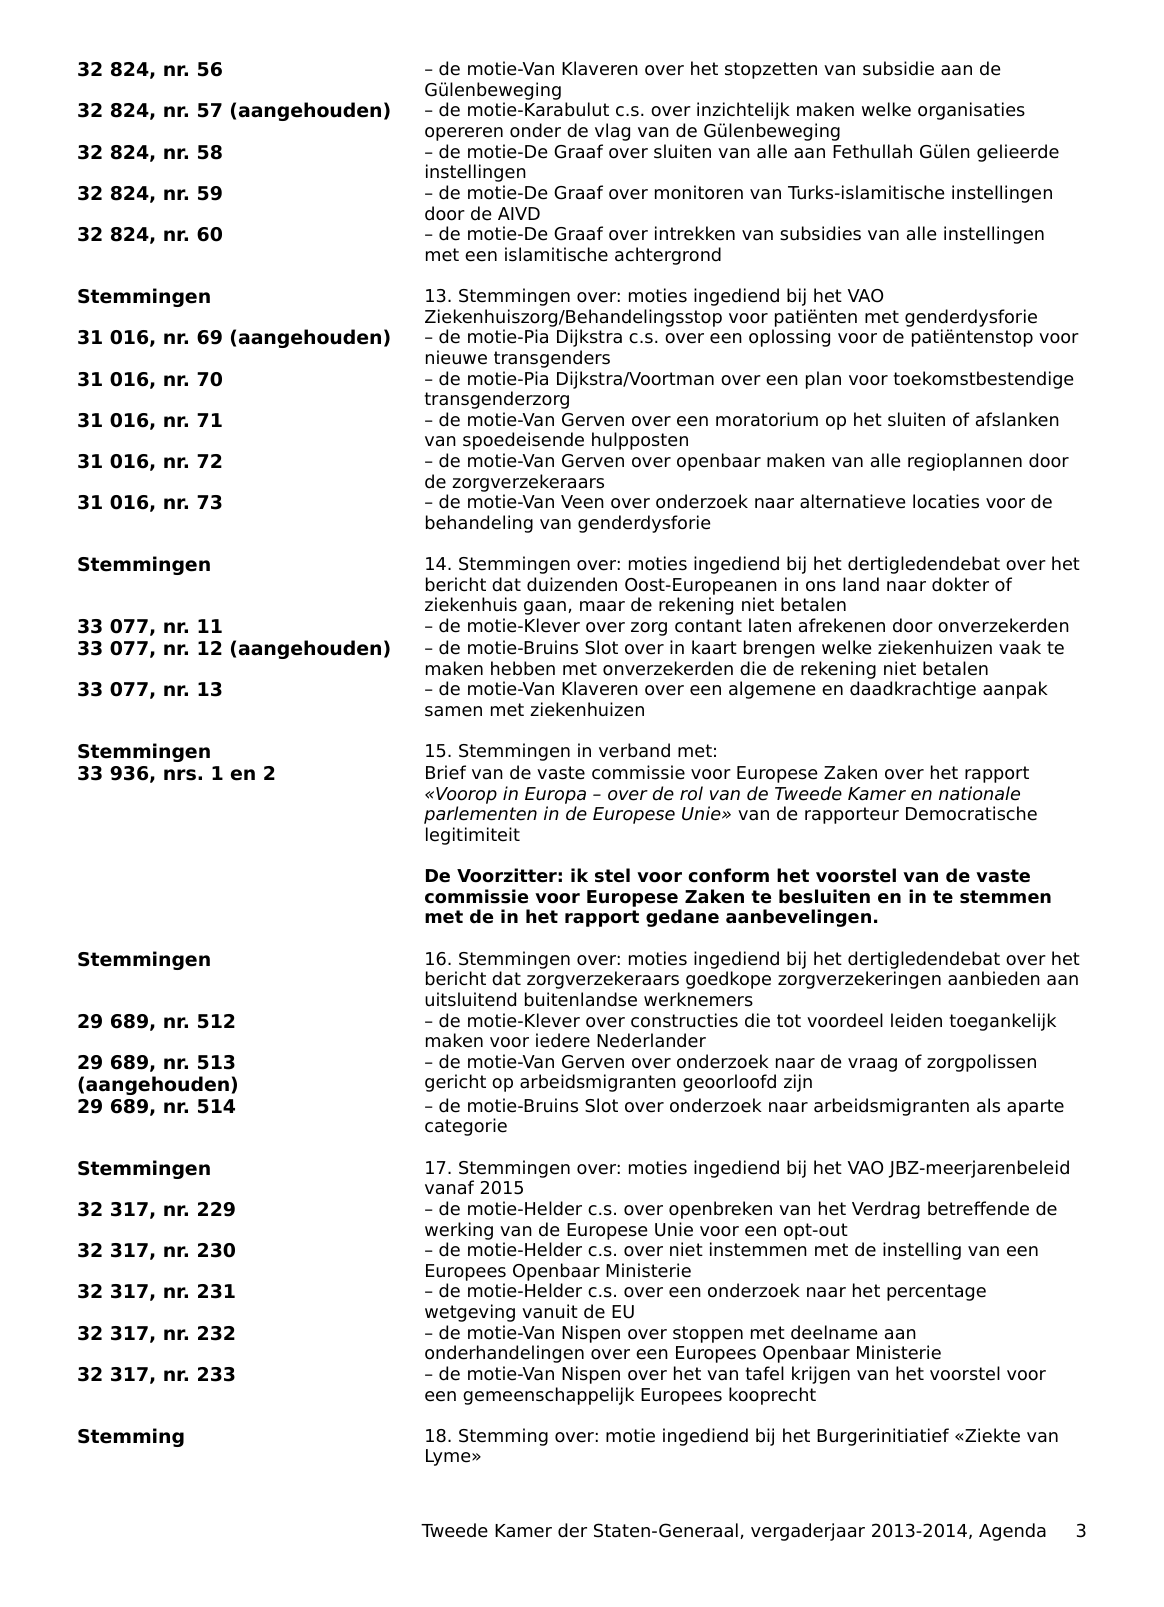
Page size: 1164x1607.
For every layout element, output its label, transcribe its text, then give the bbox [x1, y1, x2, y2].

table_cell [401, 928, 418, 949]
table_cell Stemmingen [77, 1158, 401, 1199]
table_cell – de motie-Van Nispen over het van tafel krijgen van het voorstel voor een gemeenschappelijk Europees kooprecht [418, 1364, 1087, 1405]
table_cell 33 077, nr. 12 (aangehouden) [77, 638, 401, 679]
table_cell [401, 534, 418, 554]
table_cell [418, 1405, 1087, 1426]
table_cell Stemmingen [77, 741, 401, 763]
table_cell [77, 265, 401, 286]
table_cell – de motie-Pia Dijkstra/Voortman over een plan voor toekomstbestendige transgenderzorg [418, 369, 1087, 410]
table_cell [401, 638, 418, 679]
table_cell [77, 1137, 401, 1158]
table_cell – de motie-De Graaf over intrekken van subsidies van alle instellingen met een islamitische achtergrond [418, 224, 1087, 265]
table_cell [401, 1281, 418, 1323]
table_cell [401, 679, 418, 720]
table_cell 31 016, nr. 73 [77, 492, 401, 533]
table_cell 18. Stemming over: motie ingediend bij het Burgerinitiatief «Ziekte van Lyme» [418, 1426, 1087, 1467]
table_cell [401, 1240, 418, 1281]
table_cell [401, 224, 418, 265]
table_cell [401, 1137, 418, 1158]
table_cell [401, 846, 418, 866]
table_cell [401, 100, 418, 142]
table_cell De Voorzitter: ik stel voor conform het voorstel van de vaste commissie voor Europese Zaken te besluiten en in te stemmen met de in het rapport gedane aanbevelingen. [418, 866, 1087, 928]
table_cell – de motie-Van Gerven over onderzoek naar de vraag of zorgpolissen gericht op arbeidsmigranten geoorloofd zijn [418, 1052, 1087, 1096]
table_cell [401, 1052, 418, 1096]
table_cell [401, 369, 418, 410]
table_cell 29 689, nr. 513 (aangehouden) [77, 1052, 401, 1096]
table_cell 32 824, nr. 56 [77, 59, 401, 100]
table_cell [401, 554, 418, 616]
table_cell – de motie-Helder c.s. over niet instemmen met de instelling van een Europees Openbaar Ministerie [418, 1240, 1087, 1281]
table_cell [418, 1137, 1087, 1158]
table_cell Brief van de vaste commissie voor Europese Zaken over het rapport «Voorop in Europa – over de rol van de Tweede Kamer en nationale parlementen in de Europese Unie» van de rapporteur Democratische legitimiteit [418, 763, 1087, 846]
table_cell – de motie-Van Veen over onderzoek naar alternatieve locaties voor de behandeling van genderdysforie [418, 492, 1087, 533]
table_cell [401, 286, 418, 327]
table_cell [401, 1096, 418, 1137]
table_cell 31 016, nr. 72 [77, 451, 401, 492]
table_cell Stemmingen [77, 554, 401, 616]
table_cell – de motie-Van Gerven over een moratorium op het sluiten of afslanken van spoedeisende hulpposten [418, 410, 1087, 451]
table_cell 31 016, nr. 69 (aangehouden) [77, 327, 401, 368]
table_cell [77, 866, 401, 928]
table_cell [401, 183, 418, 224]
table_cell [401, 1405, 418, 1426]
table_cell – de motie-Bruins Slot over onderzoek naar arbeidsmigranten als aparte categorie [418, 1096, 1087, 1137]
table_cell – de motie-Van Nispen over stoppen met deelname aan onderhandelingen over een Europees Openbaar Ministerie [418, 1323, 1087, 1364]
table_cell [401, 1426, 418, 1467]
table_cell [77, 846, 401, 866]
table_cell [401, 720, 418, 741]
table_cell 32 317, nr. 230 [77, 1240, 401, 1281]
table_cell Stemmingen [77, 949, 401, 1011]
table_cell [77, 720, 401, 741]
table_cell – de motie-Van Klaveren over het stopzetten van subsidie aan de Gülenbeweging [418, 59, 1087, 100]
table_cell [418, 265, 1087, 286]
table_cell 15. Stemmingen in verband met: [418, 741, 1087, 763]
table_cell [401, 866, 418, 928]
table_cell – de motie-Klever over constructies die tot voordeel leiden toegankelijk maken voor iedere Nederlander [418, 1011, 1087, 1052]
table_cell 29 689, nr. 512 [77, 1011, 401, 1052]
table_cell 33 077, nr. 11 [77, 616, 401, 638]
table_cell [401, 59, 418, 100]
table_cell – de motie-De Graaf over monitoren van Turks-islamitische instellingen door de AIVD [418, 183, 1087, 224]
table_cell 32 824, nr. 60 [77, 224, 401, 265]
table_cell [418, 928, 1087, 949]
table_cell [418, 720, 1087, 741]
table_cell – de motie-Pia Dijkstra c.s. over een oplossing voor de patiëntenstop voor nieuwe transgenders [418, 327, 1087, 368]
table_cell [401, 1364, 418, 1405]
table_cell – de motie-De Graaf over sluiten van alle aan Fethullah Gülen gelieerde instellingen [418, 142, 1087, 183]
table_cell [401, 616, 418, 638]
table_cell 31 016, nr. 71 [77, 410, 401, 451]
table_cell – de motie-Helder c.s. over een onderzoek naar het percentage wetgeving vanuit de EU [418, 1281, 1087, 1323]
table_cell [401, 451, 418, 492]
table_cell [401, 142, 418, 183]
table_cell [401, 1011, 418, 1052]
table_cell [77, 928, 401, 949]
table_cell – de motie-Karabulut c.s. over inzichtelijk maken welke organisaties opereren onder de vlag van de Gülenbeweging [418, 100, 1087, 142]
table_cell [418, 846, 1087, 866]
table_cell [401, 265, 418, 286]
table_cell – de motie-Bruins Slot over in kaart brengen welke ziekenhuizen vaak te maken hebben met onverzekerden die de rekening niet betalen [418, 638, 1087, 679]
table_cell [401, 1158, 418, 1199]
table_cell [401, 1323, 418, 1364]
table_cell [77, 1405, 401, 1426]
table_cell – de motie-Helder c.s. over openbreken van het Verdrag betreffende de werking van de Europese Unie voor een opt-out [418, 1199, 1087, 1240]
table_cell 32 317, nr. 233 [77, 1364, 401, 1405]
table_cell 32 317, nr. 231 [77, 1281, 401, 1323]
table_cell 14. Stemmingen over: moties ingediend bij het dertigledendebat over het bericht dat duizenden Oost-Europeanen in ons land naar dokter of ziekenhuis gaan, maar de rekening niet betalen [418, 554, 1087, 616]
table_cell [401, 1199, 418, 1240]
table_cell Stemmingen [77, 286, 401, 327]
table_cell – de motie-Van Klaveren over een algemene en daadkrachtige aanpak samen met ziekenhuizen [418, 679, 1087, 720]
table_cell 33 936, nrs. 1 en 2 [77, 763, 401, 846]
table_cell [401, 492, 418, 533]
table_cell [401, 410, 418, 451]
table_cell [401, 327, 418, 368]
table_cell 31 016, nr. 70 [77, 369, 401, 410]
table_cell 16. Stemmingen over: moties ingediend bij het dertigledendebat over het bericht dat zorgverzekeraars goedkope zorgverzekeringen aanbieden aan uitsluitend buitenlandse werknemers [418, 949, 1087, 1011]
table_cell 32 317, nr. 232 [77, 1323, 401, 1364]
table_cell 32 824, nr. 58 [77, 142, 401, 183]
table_cell – de motie-Van Gerven over openbaar maken van alle regioplannen door de zorgverzekeraars [418, 451, 1087, 492]
table_cell [418, 534, 1087, 554]
table_cell 13. Stemmingen over: moties ingediend bij het VAO Ziekenhuiszorg/Behandelingsstop voor patiënten met genderdysforie [418, 286, 1087, 327]
table_cell [401, 741, 418, 763]
table_cell [401, 763, 418, 846]
table_cell 17. Stemmingen over: moties ingediend bij het VAO JBZ-meerjarenbeleid vanaf 2015 [418, 1158, 1087, 1199]
table_cell 33 077, nr. 13 [77, 679, 401, 720]
table_cell 29 689, nr. 514 [77, 1096, 401, 1137]
table_cell 32 824, nr. 59 [77, 183, 401, 224]
table_cell – de motie-Klever over zorg contant laten afrekenen door onverzekerden [418, 616, 1087, 638]
table_cell 32 824, nr. 57 (aangehouden) [77, 100, 401, 142]
table_cell [77, 534, 401, 554]
table_cell Stemming [77, 1426, 401, 1467]
table_cell 32 317, nr. 229 [77, 1199, 401, 1240]
table_cell [401, 949, 418, 1011]
